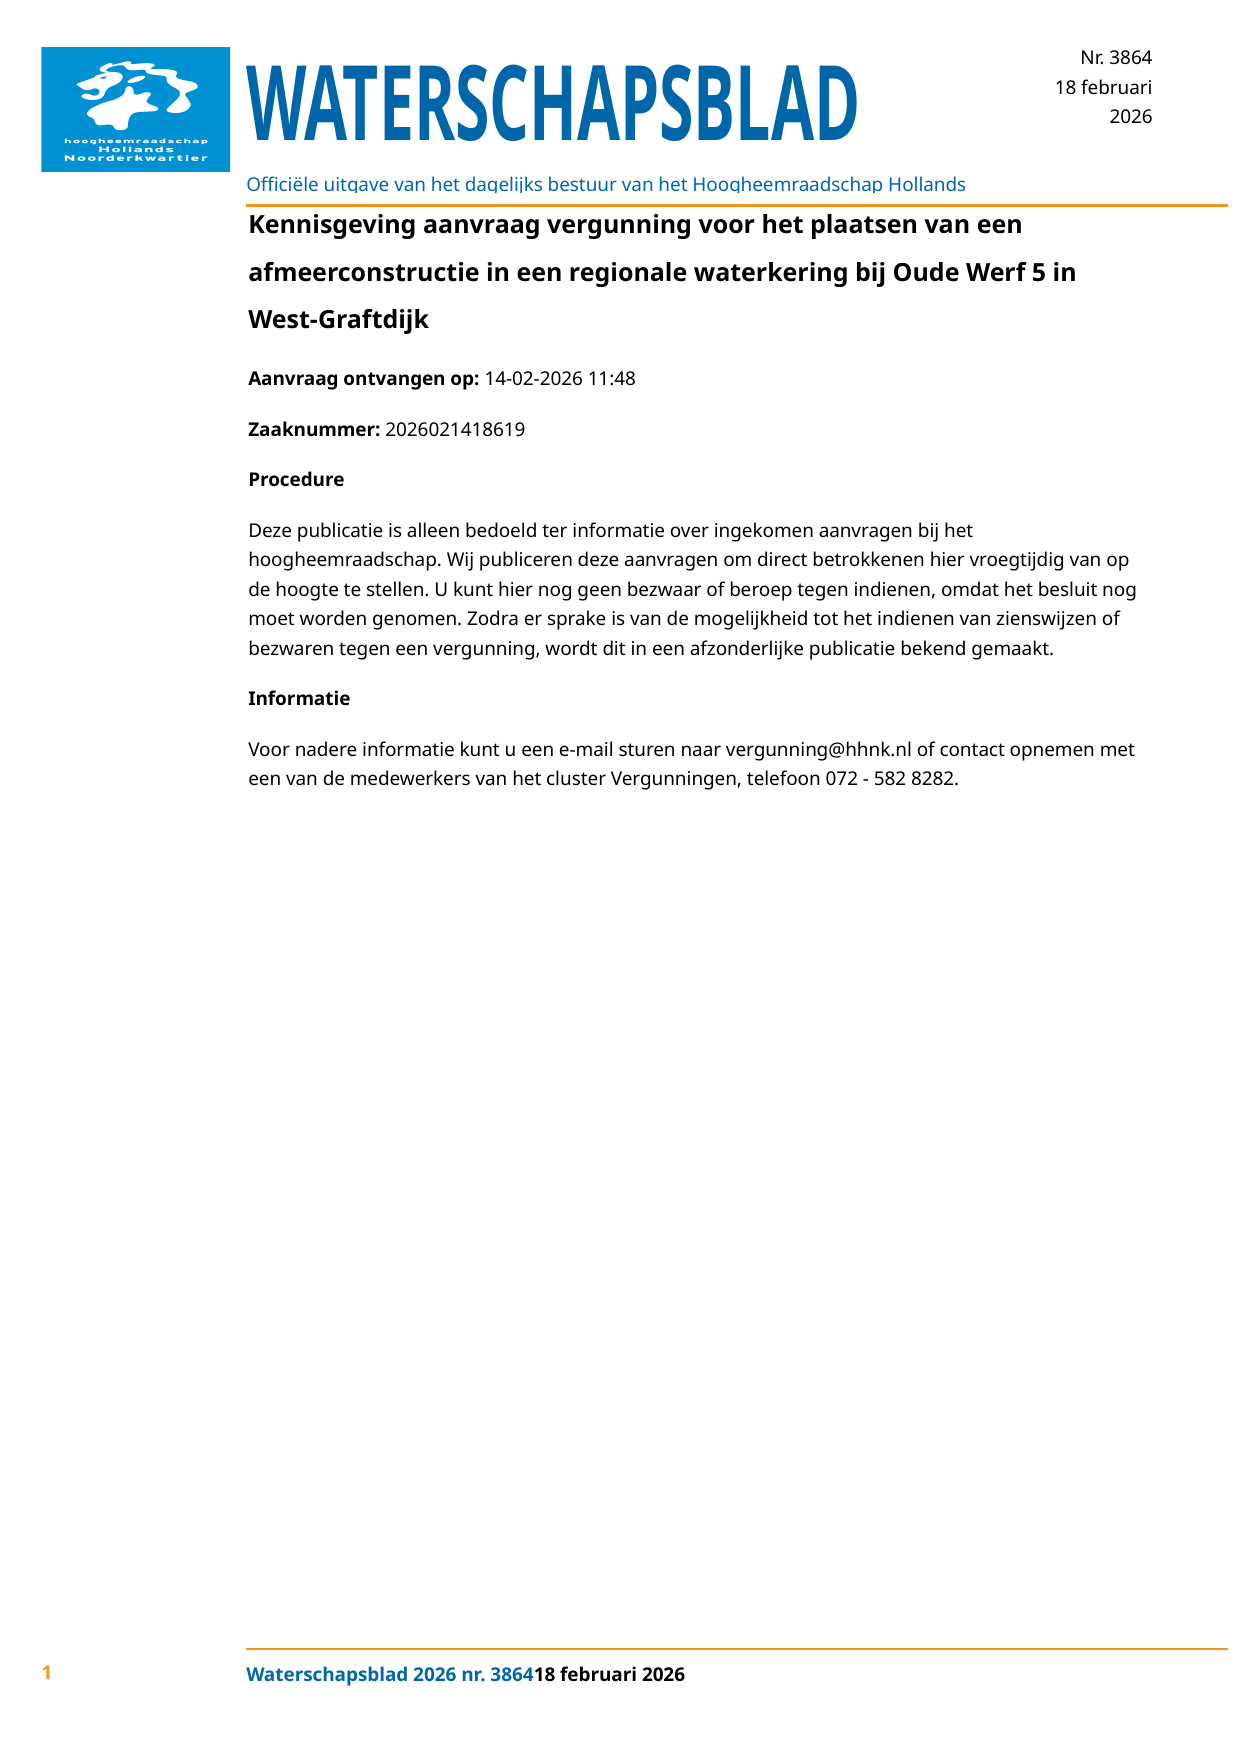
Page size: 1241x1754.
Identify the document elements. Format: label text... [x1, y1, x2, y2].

text Aanvraag ontvangen op: 14-02-2026 11:48 [248, 366, 1152, 391]
picture [129, 76, 144, 82]
text Voor nadere informatie kunt u een e-mail sturen naar vergunning@hhnk.nl of contact opnemen met een van de medewerkers van het cluster Vergunningen, telefoon 072 - 582 8282. [248, 736, 1152, 791]
text Kennisgeving aanvraag vergunning voor het plaatsen van een afmeerconstructie in een regionale waterkering bij Oude Werf 5 in West-Graftdijk [248, 207, 1152, 336]
picture [78, 64, 122, 99]
text Deze publicatie is alleen bedoeld ter informatie over ingekomen aanvragen bij het hoogheemraadschap. Wij publiceren deze aanvragen om direct betrokkenen hier vroegtijdig van op de hoogte te stellen. U kunt hier nog geen bezwaar of beroep tegen indienen, omdat het besluit nog moet worden genomen. Zodra er sprake is van de mogelijkheid tot het indienen van zienswijzen of bezwaren tegen een vergunning, wordt dit in een afzonderlijke publicatie bekend gemaakt. [248, 517, 1152, 661]
text Informatie [248, 686, 1152, 711]
text Procedure [248, 466, 1152, 492]
picture [118, 62, 197, 112]
text Zaaknummer: 2026021418619 [248, 416, 1152, 442]
picture [88, 87, 157, 130]
